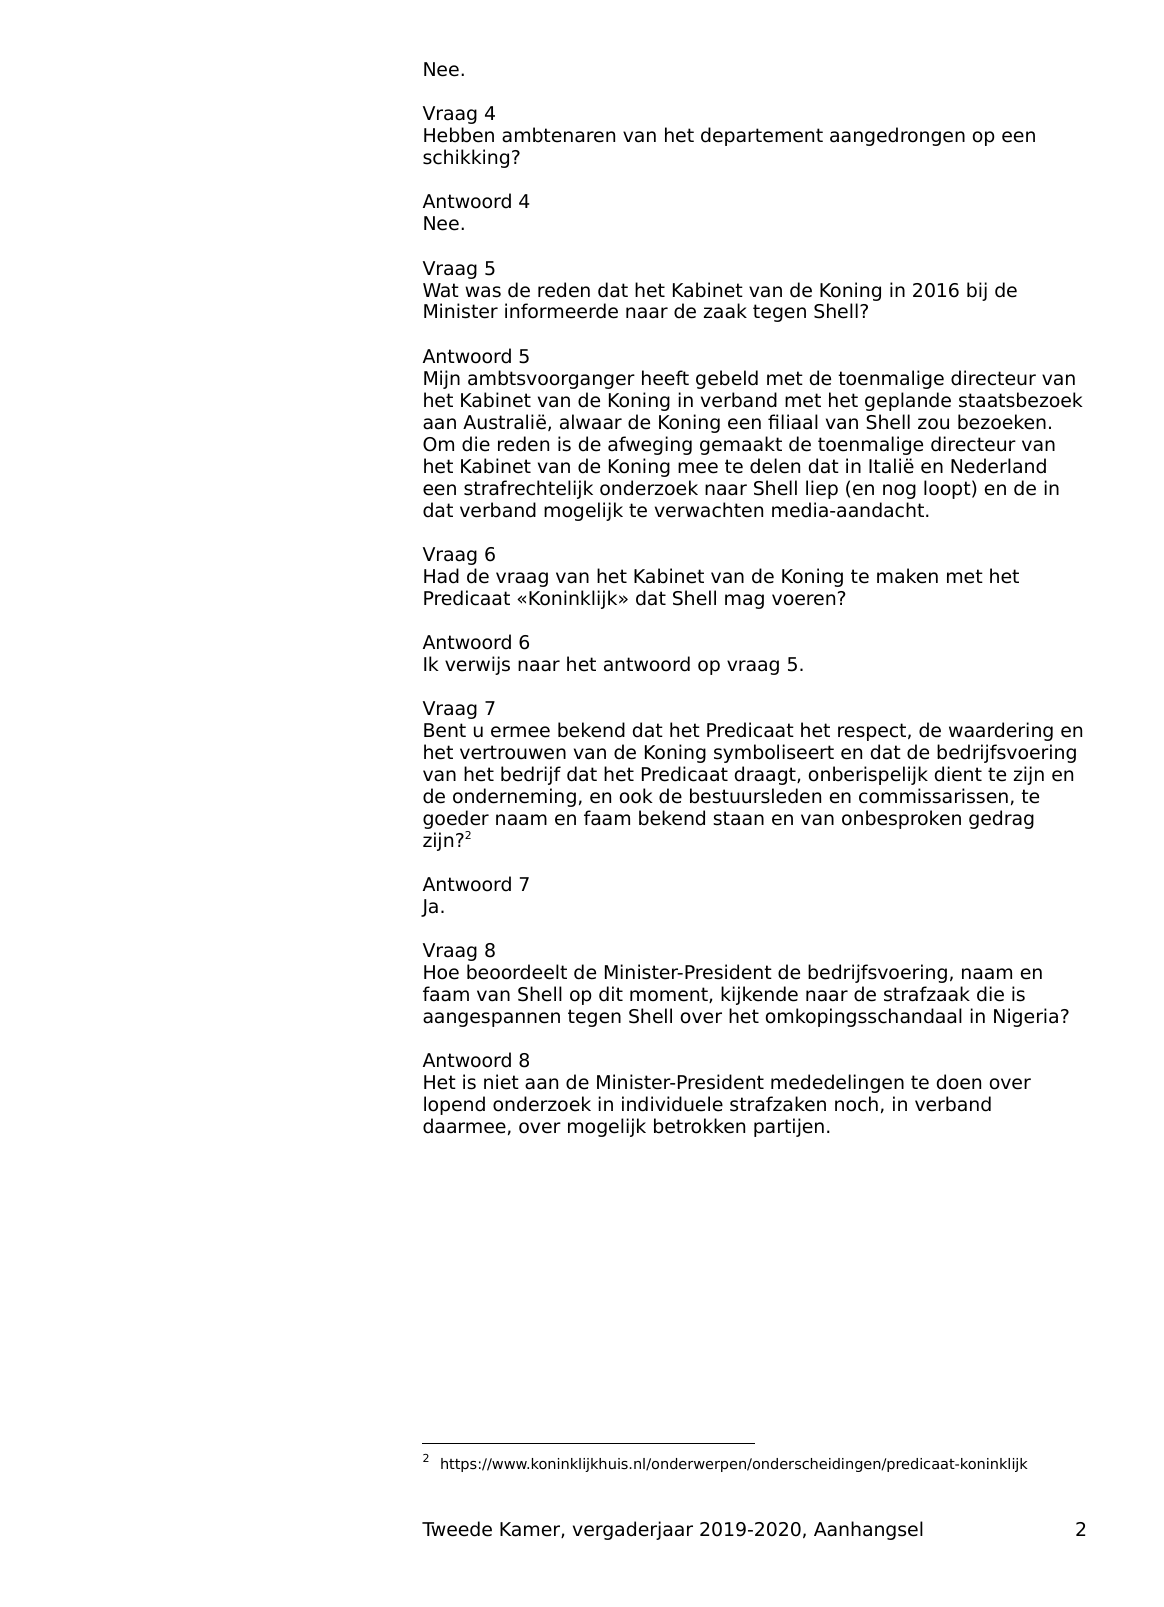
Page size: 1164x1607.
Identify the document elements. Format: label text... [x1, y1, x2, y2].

text Antwoord 5 [422, 346, 1087, 368]
text Ik verwijs naar het antwoord op vraag 5. [422, 654, 1087, 676]
text Hebben ambtenaren van het departement aangedrongen op een schikking? [422, 125, 1087, 169]
text Vraag 6 [422, 544, 1087, 566]
text Ja. [422, 896, 1087, 918]
text Had de vraag van het Kabinet van de Koning te maken met het Predicaat «Koninklijk» dat Shell mag voeren? [422, 566, 1087, 609]
text Mijn ambtsvoorganger heeft gebeld met de toenmalige directeur van het Kabinet van de Koning in verband met het geplande staatsbezoek aan Australië, alwaar de Koning een filiaal van Shell zou bezoeken. Om die reden is de afweging gemaakt de toenmalige directeur van het Kabinet van de Koning mee te delen dat in Italië en Nederland een strafrechtelijk onderzoek naar Shell liep (en nog loopt) en de in dat verband mogelijk te verwachten media-aandacht. [422, 368, 1087, 521]
text Antwoord 7 [422, 874, 1087, 896]
text Antwoord 6 [422, 632, 1087, 654]
text Vraag 5 [422, 257, 1087, 279]
text Hoe beoordeelt de Minister-President de bedrijfsvoering, naam en faam van Shell op dit moment, kijkende naar de strafzaak die is aangespannen tegen Shell over het omkopingsschandaal in Nigeria? [422, 962, 1087, 1028]
text Vraag 4 [422, 103, 1087, 125]
text Het is niet aan de Minister-President mededelingen te doen over lopend onderzoek in individuele strafzaken noch, in verband daarmee, over mogelijk betrokken partijen. [422, 1072, 1087, 1138]
text Vraag 8 [422, 940, 1087, 962]
text Antwoord 4 [422, 191, 1087, 213]
text Bent u ermee bekend dat het Predicaat het respect, de waardering en het vertrouwen van de Koning symboliseert en dat de bedrijfsvoering van het bedrijf dat het Predicaat draagt, onberispelijk dient te zijn en de onderneming, en ook de bestuursleden en commissarissen, te goeder naam en faam bekend staan en van onbesproken gedrag zijn? [422, 720, 1087, 852]
text https://www.koninklijkhuis.nl/onderwerpen/onderscheidingen/predicaat-koninklijk [422, 1452, 1087, 1474]
text Vraag 7 [422, 698, 1087, 720]
text Nee. [422, 59, 1087, 81]
text Nee. [422, 213, 1087, 235]
text Antwoord 8 [422, 1050, 1087, 1072]
text Wat was de reden dat het Kabinet van de Koning in 2016 bij de Minister informeerde naar de zaak tegen Shell? [422, 279, 1087, 323]
